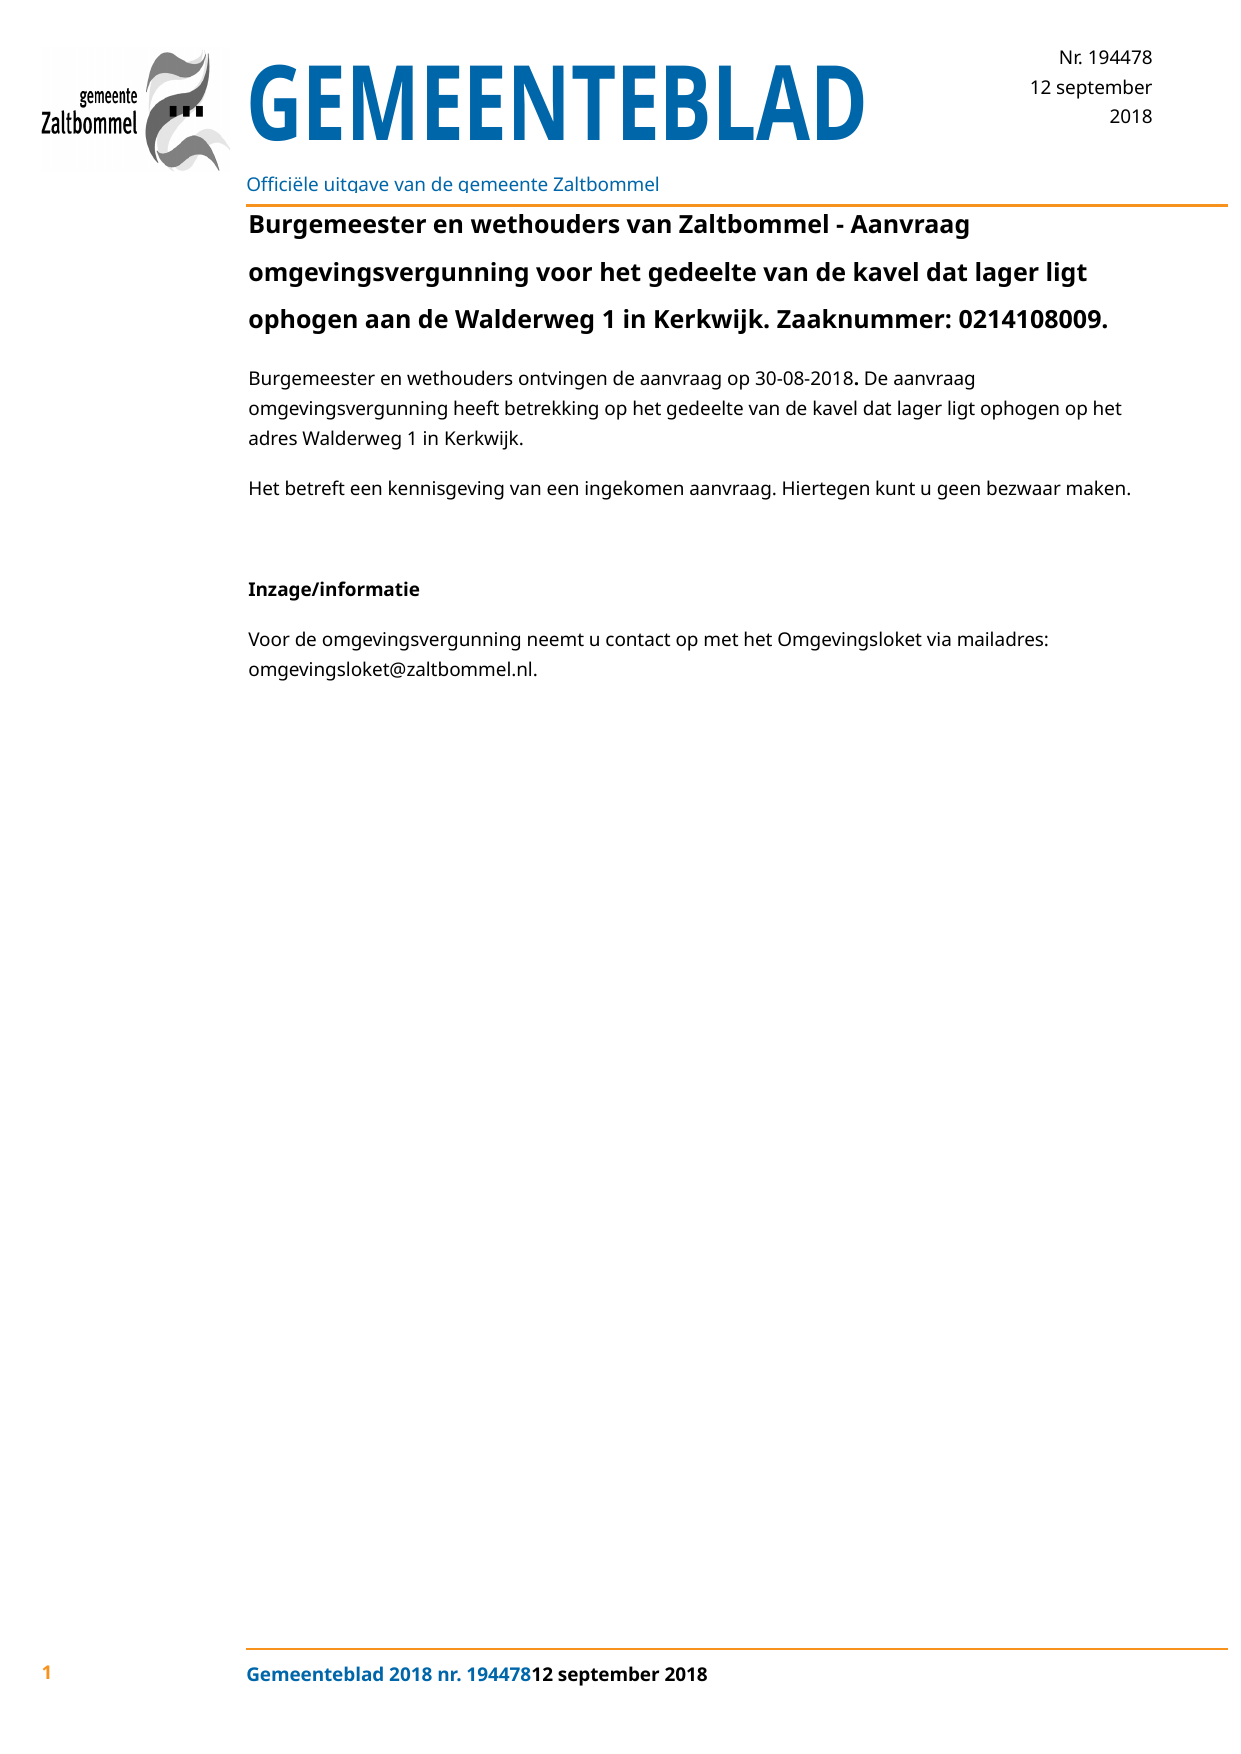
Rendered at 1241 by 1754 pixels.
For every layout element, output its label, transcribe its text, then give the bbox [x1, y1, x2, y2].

text Inzage/informatie [248, 576, 1152, 602]
text Het betreft een kennisgeving van een ingekomen aanvraag. Hiertegen kunt u geen bezwaar maken. [248, 475, 1152, 501]
text Voor de omgevingsvergunning neemt u contact op met het Omgevingsloket via mailadres: omgevingsloket@zaltbommel.nl. [248, 626, 1152, 682]
text Burgemeester en wethouders van Zaltbommel - Aanvraag omgevingsvergunning voor het gedeelte van de kavel dat lager ligt ophogen aan de Walderweg 1 in Kerkwijk. Zaaknummer: 0214108009. [248, 207, 1152, 336]
picture [41, 47, 231, 172]
text Burgemeester en wethouders ontvingen de aanvraag op 30-08-2018. De aanvraag omgevingsvergunning heeft betrekking op het gedeelte van de kavel dat lager ligt ophogen op het adres Walderweg 1 in Kerkwijk. [248, 366, 1152, 450]
